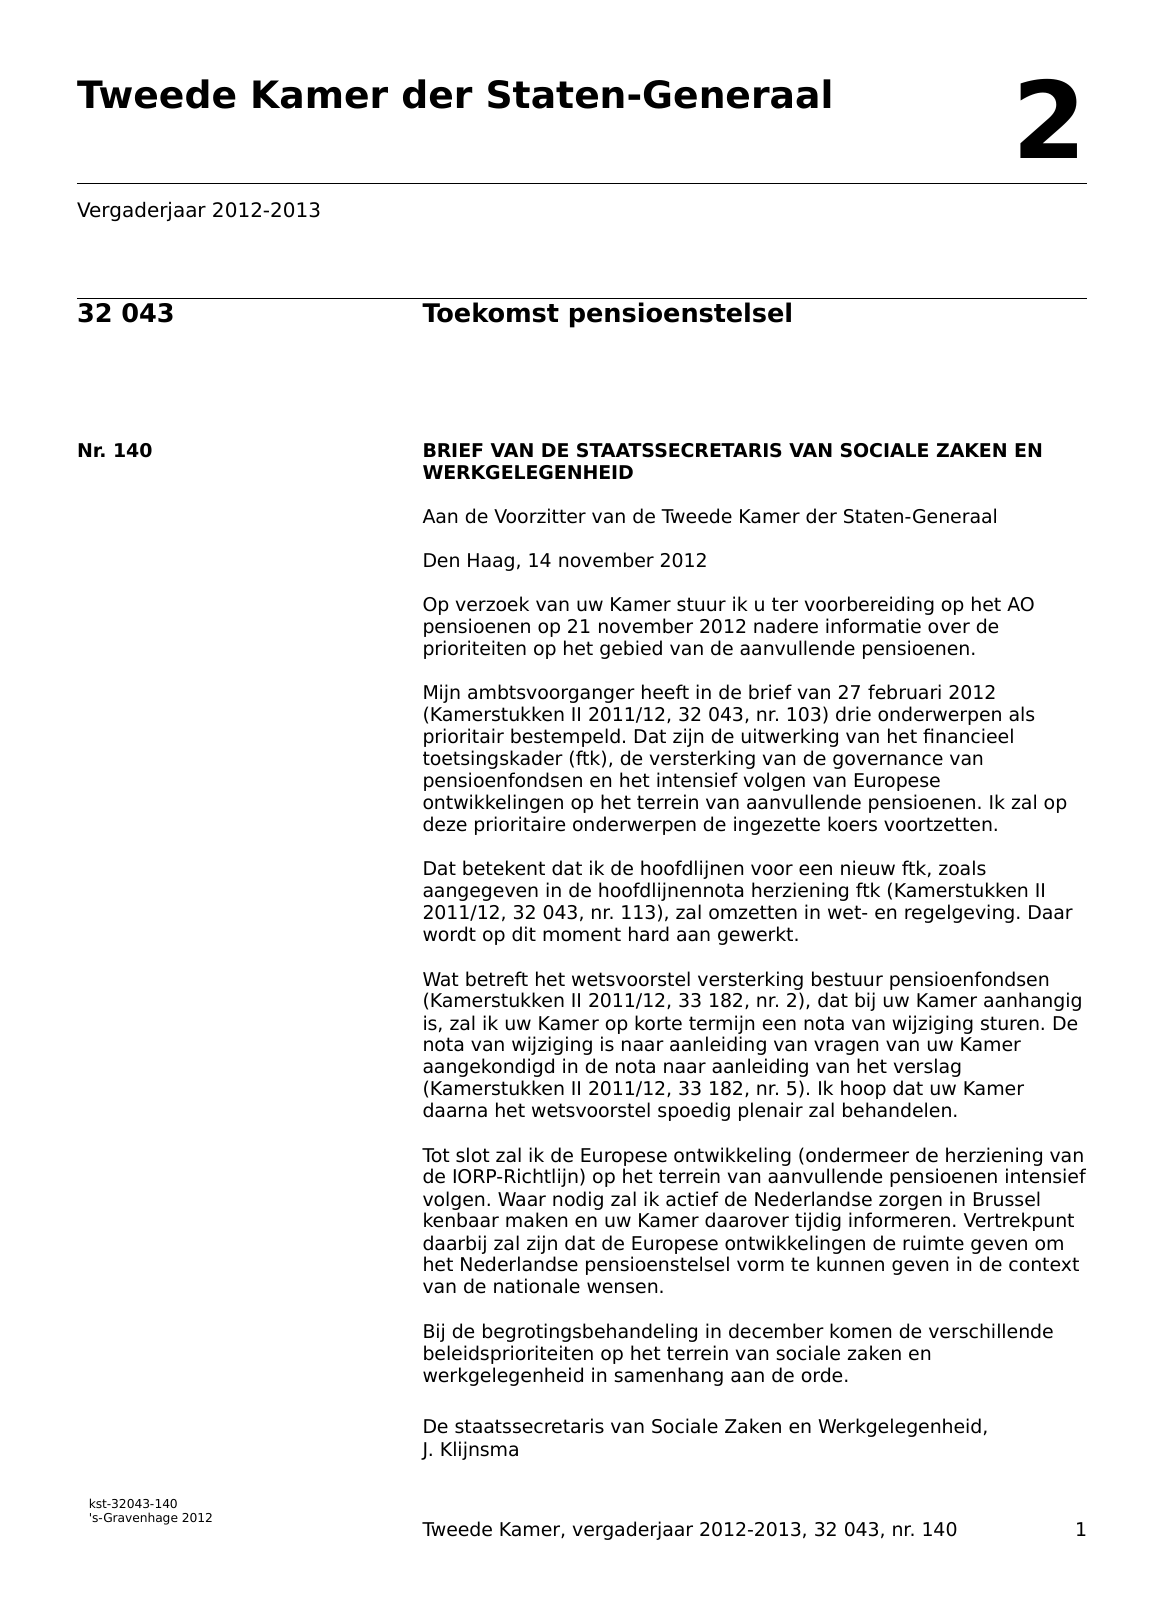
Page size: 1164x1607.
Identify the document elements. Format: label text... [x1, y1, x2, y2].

text Tot slot zal ik de Europese ontwikkeling (ondermeer de herziening van de IORP-Richtlijn) op het terrein van aanvullende pensioenen intensief volgen. Waar nodig zal ik actief de Nederlandse zorgen in Brussel kenbaar maken en uw Kamer daarover tijdig informeren. Vertrekpunt daarbij zal zijn dat de Europese ontwikkelingen de ruimte geven om het Nederlandse pensioenstelsel vorm te kunnen geven in de context van de nationale wensen. [422, 1144, 1087, 1298]
text 's-Gravenhage 2012 [88, 1511, 323, 1525]
text Aan de Voorzitter van de Tweede Kamer der Staten-Generaal [422, 506, 1087, 528]
text Op verzoek van uw Kamer stuur ik u ter voorbereiding op het AO pensioenen op 21 november 2012 nadere informatie over de prioriteiten op het gebied van de aanvullende pensioenen. [422, 594, 1087, 660]
text Mijn ambtsvoorganger heeft in de brief van 27 februari 2012 (Kamerstukken II 2011/12, 32 043, nr. 103) drie onderwerpen als prioritair bestempeld. Dat zijn de uitwerking van het financieel toetsingskader (ftk), de versterking van de governance van pensioenfondsen en het intensief volgen van Europese ontwikkelingen op het terrein van aanvullende pensioenen. Ik zal op deze prioritaire onderwerpen de ingezette koers voortzetten. [422, 682, 1087, 836]
text Bij de begrotingsbehandeling in december komen de verschillende beleidsprioriteiten op het terrein van sociale zaken en werkgelegenheid in samenhang aan de orde. [422, 1321, 1087, 1386]
table_header Tweede Kamer der Staten-Generaal [77, 59, 886, 183]
text Dat betekent dat ik de hoofdlijnen voor een nieuw ftk, zoals aangegeven in de hoofdlijnennota herziening ftk (Kamerstukken II 2011/12, 32 043, nr. 113), zal omzetten in wet- en regelgeving. Daar wordt op dit moment hard aan gewerkt. [422, 858, 1087, 946]
text De staatssecretaris van Sociale Zaken en Werkgelegenheid, J. Klijnsma [422, 1416, 1087, 1460]
table_cell Vergaderjaar 2012-2013 [77, 184, 1087, 298]
text kst-32043-140 [88, 1497, 323, 1511]
text Den Haag, 14 november 2012 [422, 550, 1087, 572]
subtitle Nr. 140 BRIEF VAN DE STAATSSECRETARIS VAN SOCIALE ZAKEN EN WERKGELEGENHEID [77, 440, 1087, 484]
subtitle 32 043 Toekomst pensioenstelsel [77, 299, 1087, 329]
table_header 2 [886, 59, 1087, 183]
text Wat betreft het wetsvoorstel versterking bestuur pensioenfondsen (Kamerstukken II 2011/12, 33 182, nr. 2), dat bij uw Kamer aanhangig is, zal ik uw Kamer op korte termijn een nota van wijziging sturen. De nota van wijziging is naar aanleiding van vragen van uw Kamer aangekondigd in de nota naar aanleiding van het verslag (Kamerstukken II 2011/12, 33 182, nr. 5). Ik hoop dat uw Kamer daarna het wetsvoorstel spoedig plenair zal behandelen. [422, 968, 1087, 1122]
